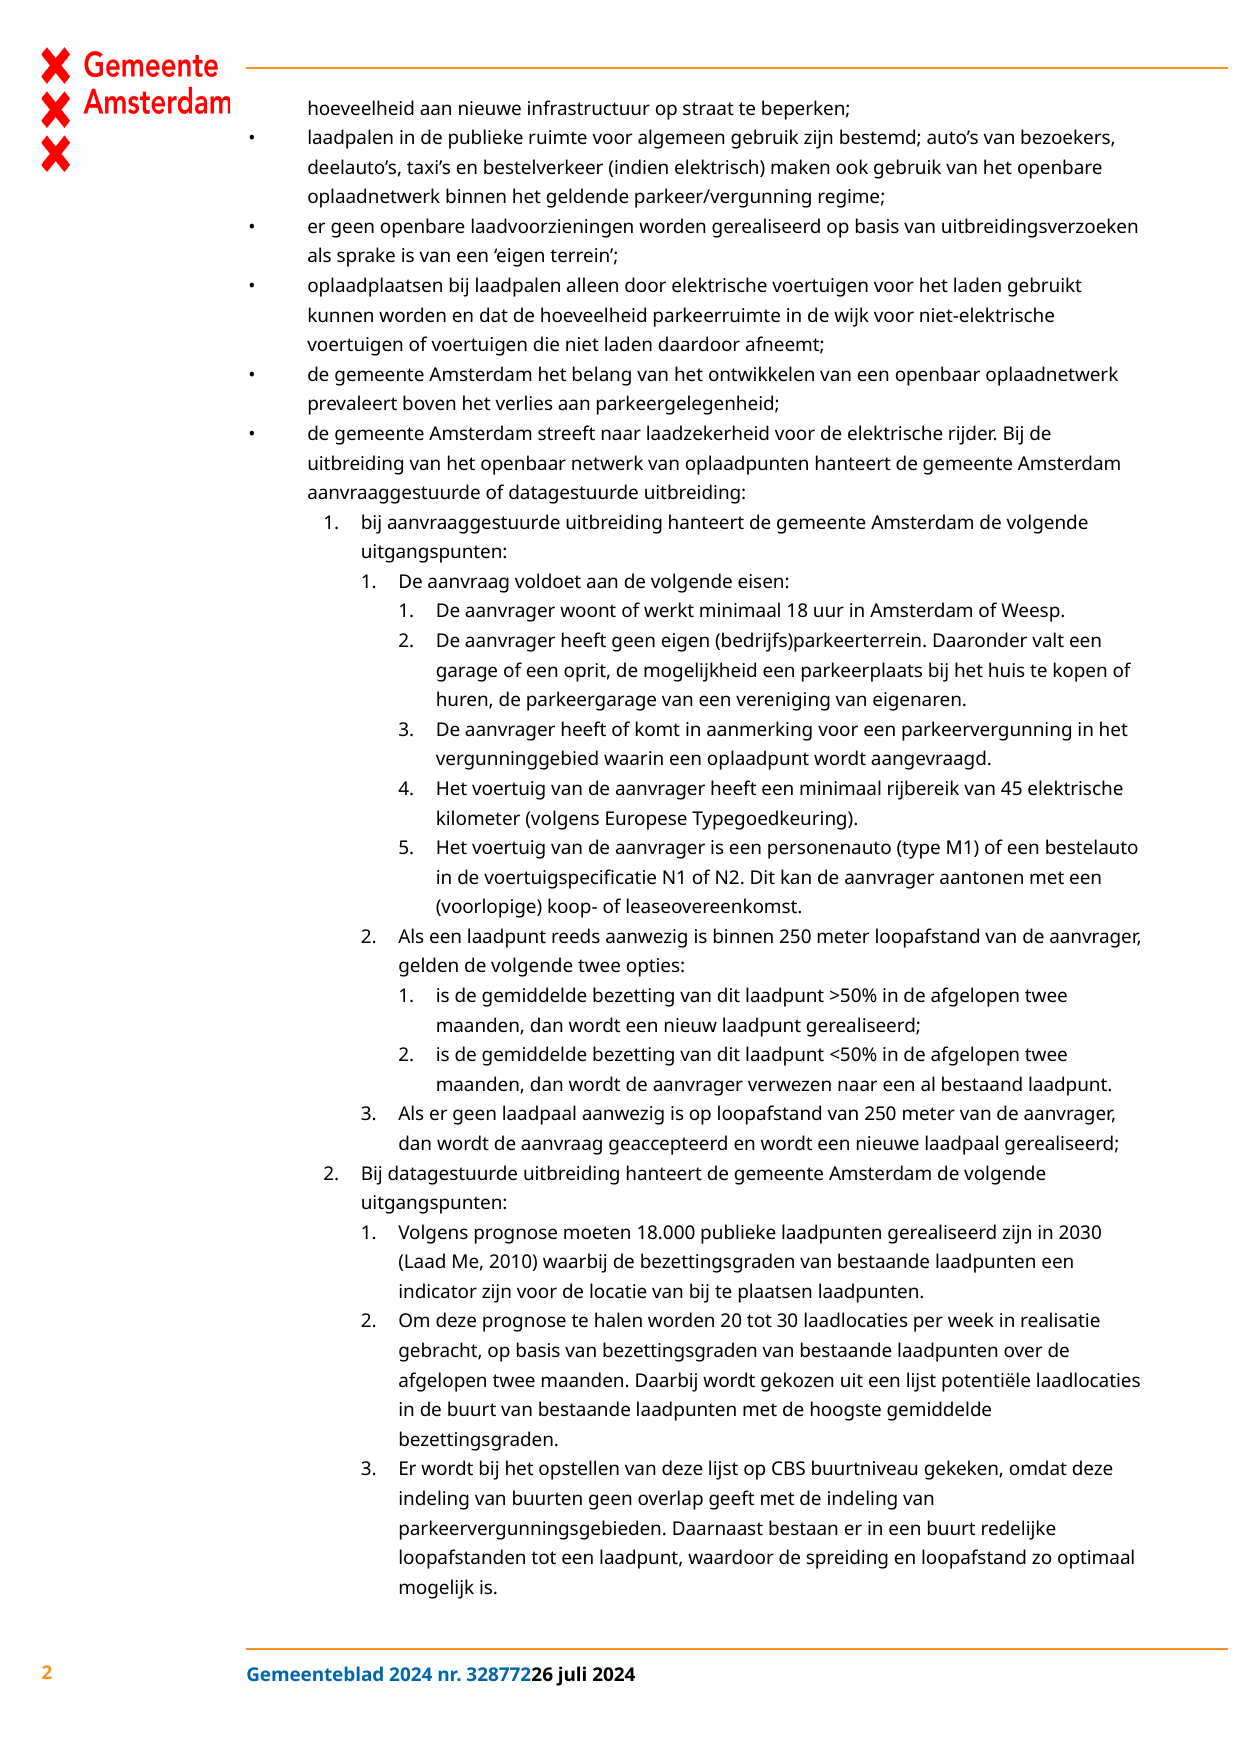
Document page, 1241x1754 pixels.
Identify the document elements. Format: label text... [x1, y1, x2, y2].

list Volgens prognose moeten 18.000 publieke laadpunten gerealiseerd zijn in 2030 (Laad Me, 2010) waarbij de bezettingsgraden van bestaande laadpunten een indicator zijn voor de locatie van bij te plaatsen laadpunten. [361, 1219, 1152, 1304]
list bij aanvraaggestuurde uitbreiding hanteert de gemeente Amsterdam de volgende uitgangspunten: [323, 509, 1152, 564]
list De aanvrager heeft of komt in aanmerking voor een parkeervergunning in het vergunninggebied waarin een oplaadpunt wordt aangevraagd. [398, 716, 1152, 771]
list Als een laadpunt reeds aanwezig is binnen 250 meter loopafstand van de aanvrager, gelden de volgende twee opties: [361, 923, 1152, 978]
list is de gemiddelde bezetting van dit laadpunt <50% in de afgelopen twee maanden, dan wordt de aanvrager verwezen naar een al bestaand laadpunt. [398, 1041, 1152, 1097]
list Bij datagestuurde uitbreiding hanteert de gemeente Amsterdam de volgende uitgangspunten: [323, 1160, 1152, 1215]
list De aanvrager woont of werkt minimaal 18 uur in Amsterdam of Weesp. [398, 598, 1152, 623]
list Het voertuig van de aanvrager is een personenauto (type M1) of een bestelauto in de voertuigspecificatie N1 of N2. Dit kan de aanvrager aantonen met een (voorlopige) koop- of leaseovereenkomst. [398, 834, 1152, 919]
list oplaadplaatsen bij laadpalen alleen door elektrische voertuigen voor het laden gebruikt kunnen worden en dat de hoeveelheid parkeerruimte in de wijk voor niet-elektrische voertuigen of voertuigen die niet laden daardoor afneemt; [248, 272, 1152, 357]
list is de gemiddelde bezetting van dit laadpunt >50% in de afgelopen twee maanden, dan wordt een nieuw laadpunt gerealiseerd; [398, 982, 1152, 1038]
list De aanvrager heeft geen eigen (bedrijfs)parkeerterrein. Daaronder valt een garage of een oprit, de mogelijkheid een parkeerplaats bij het huis te kopen of huren, de parkeergarage van een vereniging van eigenaren. [398, 627, 1152, 712]
list Het voertuig van de aanvrager heeft een minimaal rijbereik van 45 elektrische kilometer (volgens Europese Typegoedkeuring). [398, 775, 1152, 831]
list de gemeente Amsterdam streeft naar laadzekerheid voor de elektrische rijder. Bij de uitbreiding van het openbaar netwerk van oplaadpunten hanteert de gemeente Amsterdam aanvraaggestuurde of datagestuurde uitbreiding: [248, 420, 1152, 505]
list laadpalen in de publieke ruimte voor algemeen gebruik zijn bestemd; auto’s van bezoekers, deelauto’s, taxi’s en bestelverkeer (indien elektrisch) maken ook gebruik van het openbare oplaadnetwerk binnen het geldende parkeer/vergunning regime; [248, 124, 1152, 209]
list hoeveelheid aan nieuwe infrastructuur op straat te beperken; [248, 95, 1152, 121]
list Als er geen laadpaal aanwezig is op loopafstand van 250 meter van de aanvrager, dan wordt de aanvraag geaccepteerd en wordt een nieuwe laadpaal gerealiseerd; [361, 1101, 1152, 1156]
list De aanvraag voldoet aan de volgende eisen: [361, 568, 1152, 594]
list de gemeente Amsterdam het belang van het ontwikkelen van een openbaar oplaadnetwerk prevaleert boven het verlies aan parkeergelegenheid; [248, 361, 1152, 416]
list Er wordt bij het opstellen van deze lijst op CBS buurtniveau gekeken, omdat deze indeling van buurten geen overlap geeft met de indeling van parkeervergunningsgebieden. Daarnaast bestaan er in een buurt redelijke loopafstanden tot een laadpunt, waardoor de spreiding en loopafstand zo optimaal mogelijk is. [361, 1456, 1152, 1600]
list Om deze prognose te halen worden 20 tot 30 laadlocaties per week in realisatie gebracht, op basis van bezettingsgraden van bestaande laadpunten over de afgelopen twee maanden. Daarbij wordt gekozen uit een lijst potentiële laadlocaties in de buurt van bestaande laadpunten met de hoogste gemiddelde bezettingsgraden. [361, 1308, 1152, 1452]
picture [41, 47, 231, 172]
list er geen openbare laadvoorzieningen worden gerealiseerd op basis van uitbreidingsverzoeken als sprake is van een ‘eigen terrein’; [248, 213, 1152, 268]
